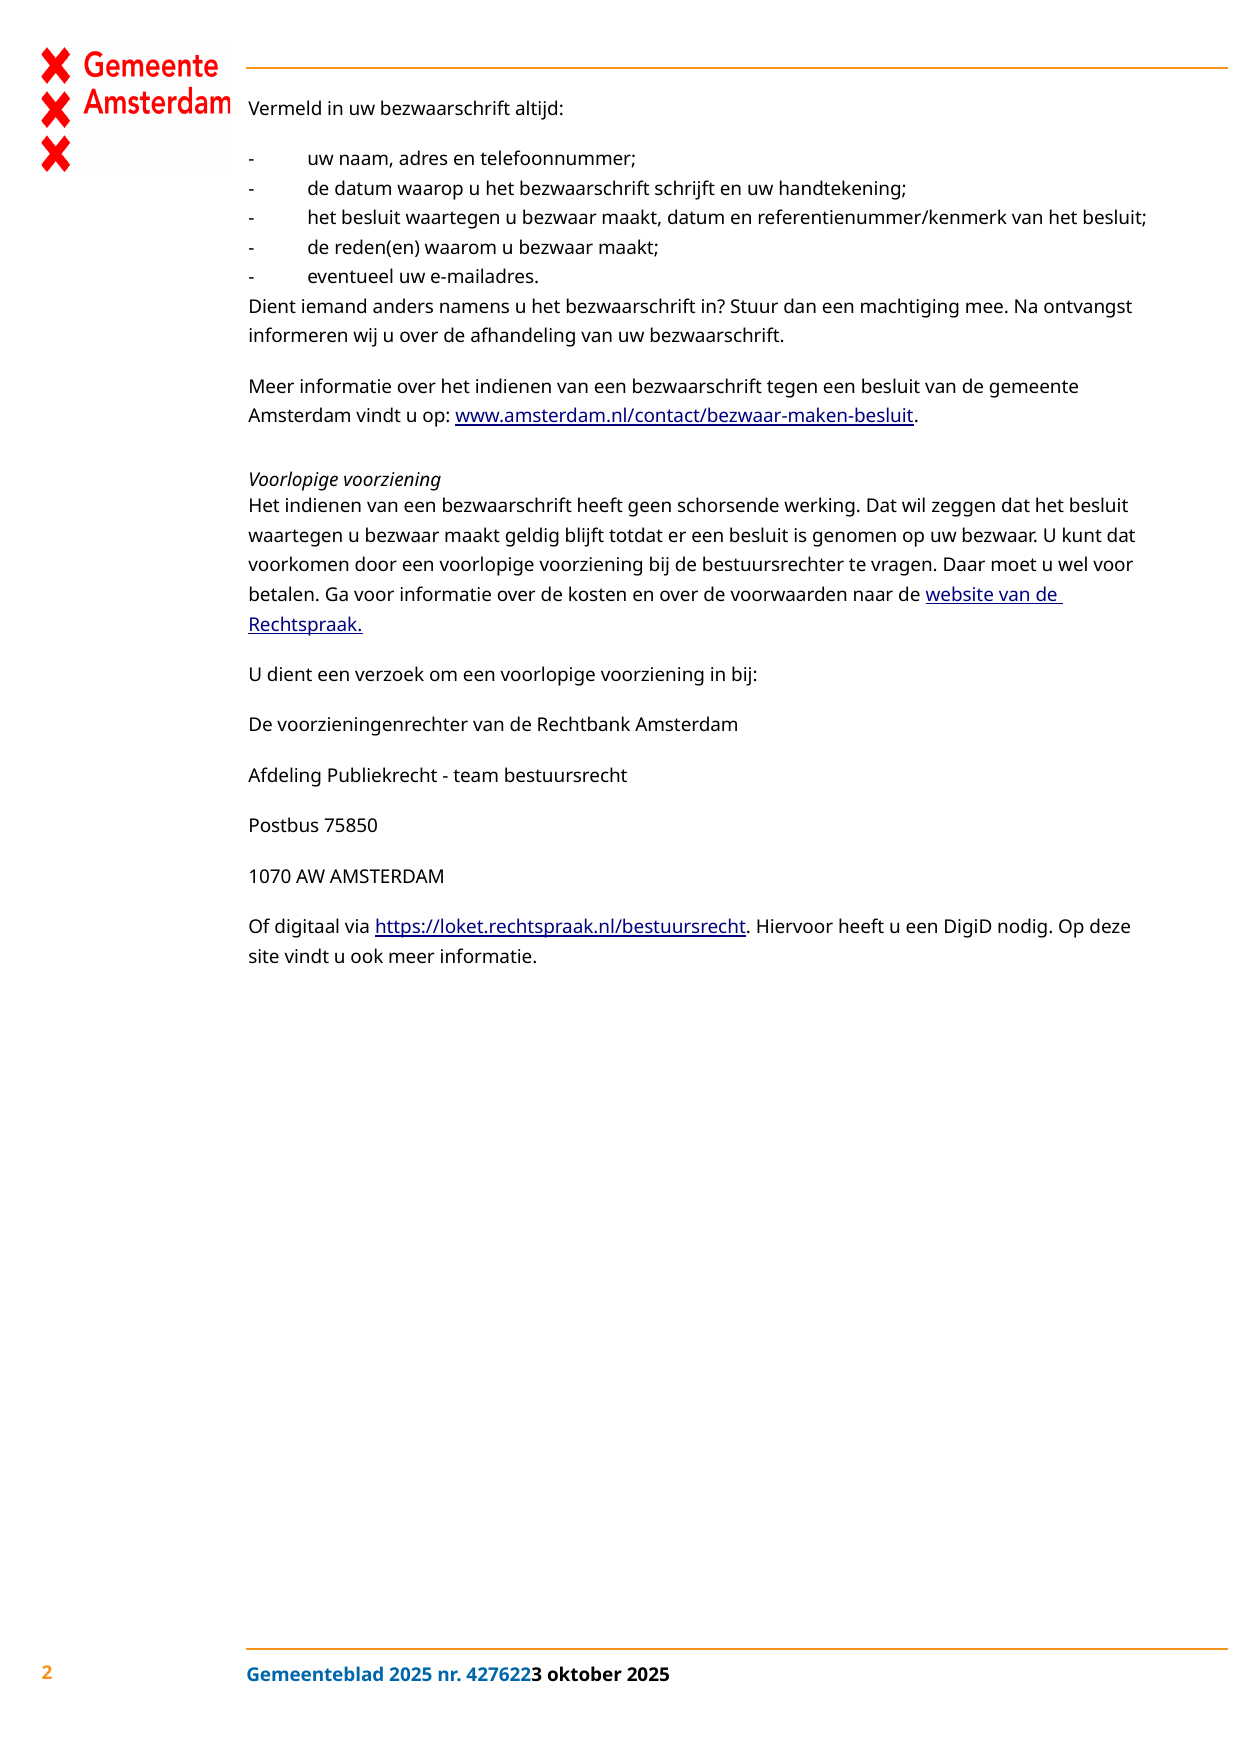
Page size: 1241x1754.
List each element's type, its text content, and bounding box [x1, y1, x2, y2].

list het besluit waartegen u bezwaar maakt, datum en referentienummer/kenmerk van het besluit; [248, 204, 1152, 230]
text Afdeling Publiekrecht - team bestuursrecht [248, 762, 1152, 788]
text U dient een verzoek om een voorlopige voorziening in bij: [248, 661, 1152, 687]
list eventueel uw e-mailadres. [248, 263, 1152, 289]
text Vermeld in uw bezwaarschrift altijd: [248, 95, 1152, 121]
text De voorzieningenrechter van de Rechtbank Amsterdam [248, 712, 1152, 737]
text Dient iemand anders namens u het bezwaarschrift in? Stuur dan een machtiging mee. Na ontvangst informeren wij u over de afhandeling van uw bezwaarschrift. [248, 293, 1152, 348]
text Of digitaal via https://loket.rechtspraak.nl/bestuursrecht. Hiervoor heeft u een DigiD nodig. Op deze site vindt u ook meer informatie. [248, 913, 1152, 968]
text Het indienen van een bezwaarschrift heeft geen schorsende werking. Dat wil zeggen dat het besluit waartegen u bezwaar maakt geldig blijft totdat er een besluit is genomen op uw bezwaar. U kunt dat voorkomen door een voorlopige voorziening bij de bestuursrechter te vragen. Daar moet u wel voor betalen. Ga voor informatie over de kosten en over de voorwaarden naar de website van de Rechtspraak. [248, 492, 1152, 636]
picture [41, 47, 231, 172]
list de reden(en) waarom u bezwaar maakt; [248, 234, 1152, 260]
list de datum waarop u het bezwaarschrift schrijft en uw handtekening; [248, 175, 1152, 201]
list uw naam, adres en telefoonnummer; [248, 145, 1152, 171]
text Voorlopige voorziening [248, 467, 1152, 492]
text Postbus 75850 [248, 812, 1152, 838]
text 1070 AW AMSTERDAM [248, 863, 1152, 888]
text Meer informatie over het indienen van een bezwaarschrift tegen een besluit van de gemeente Amsterdam vindt u op: www.amsterdam.nl/contact/bezwaar-maken-besluit. [248, 373, 1152, 428]
